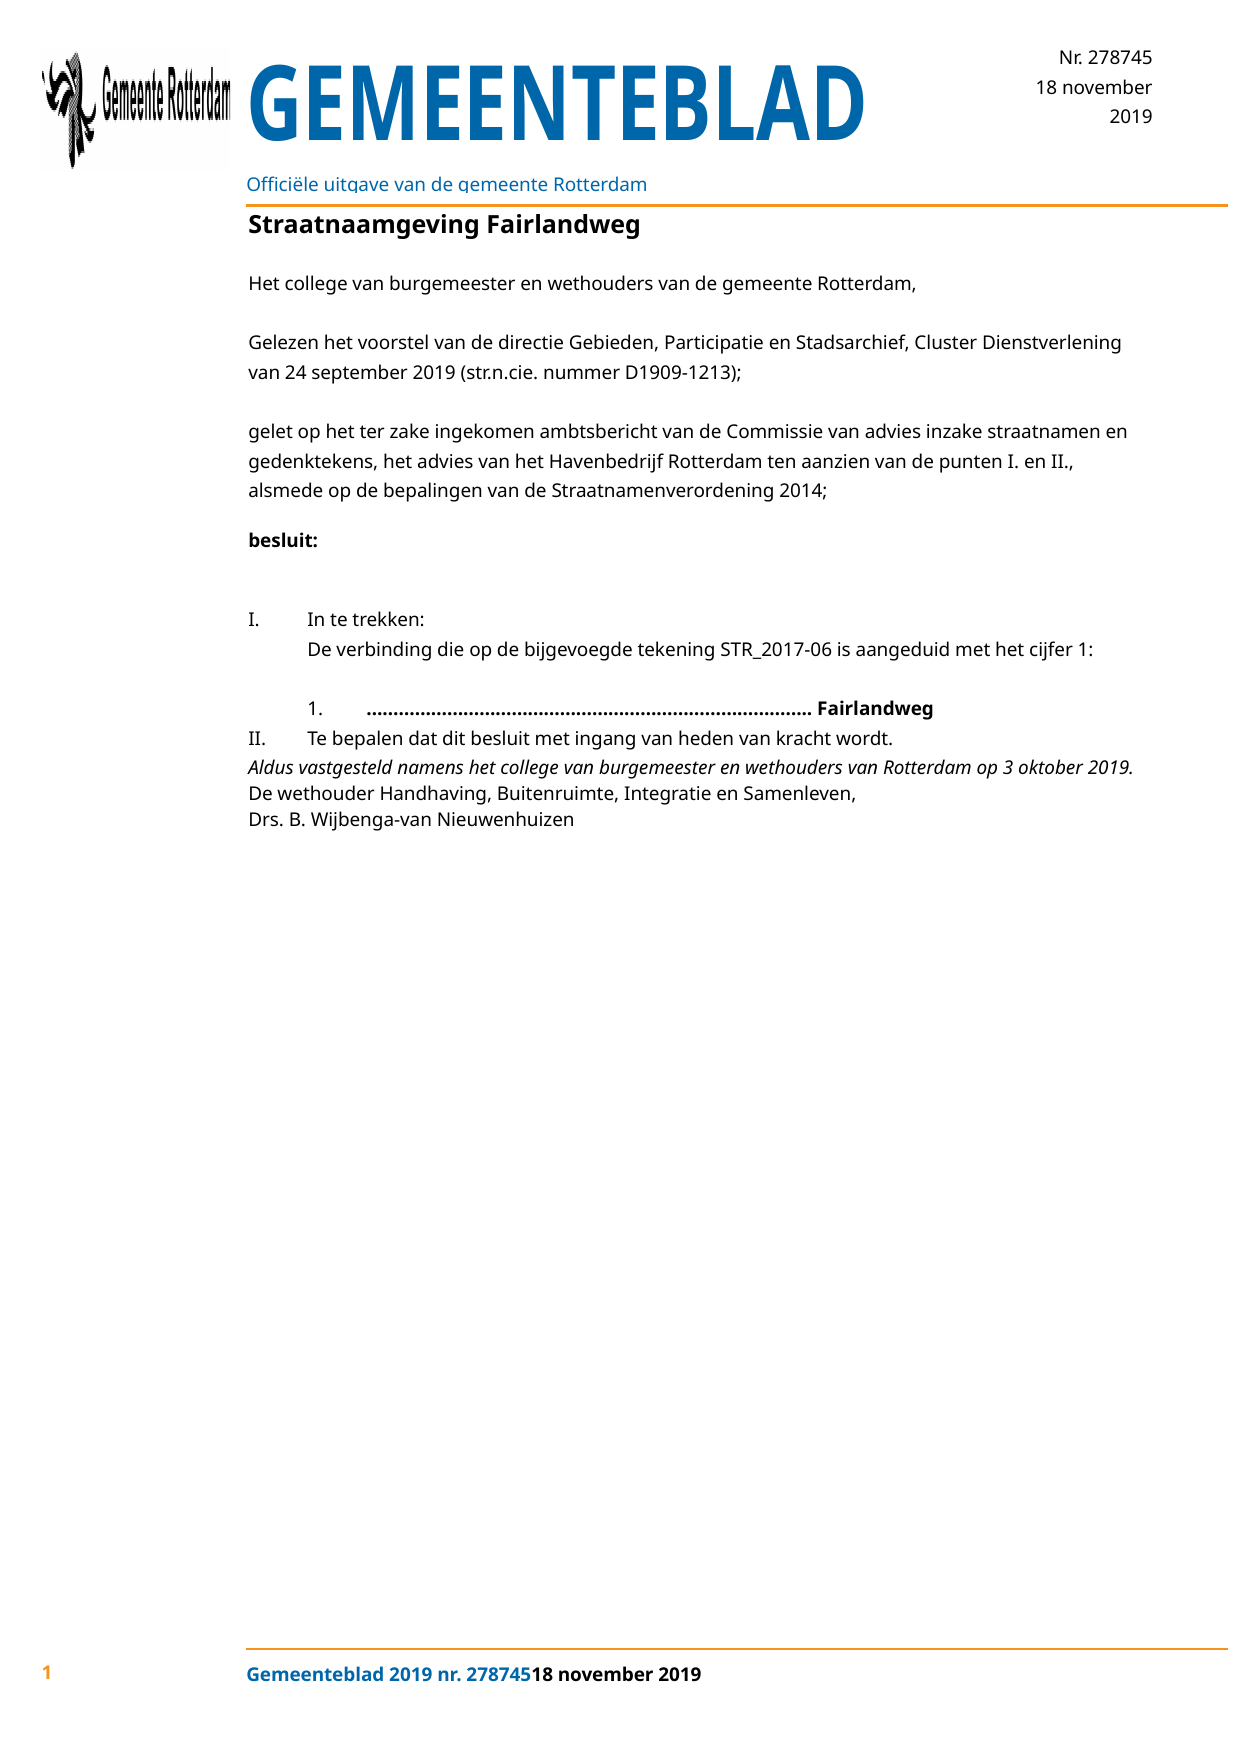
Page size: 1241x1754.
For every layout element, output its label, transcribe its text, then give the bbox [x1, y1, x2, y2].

text Drs. B. Wijbenga-van Nieuwenhuizen [248, 806, 1152, 832]
picture [41, 47, 231, 172]
list ……………………………………………………………………….. Fairlandweg [307, 695, 1152, 721]
text Straatnaamgeving Fairlandweg [248, 207, 1152, 241]
list In te trekken: [248, 607, 1152, 632]
text Aldus vastgesteld namens het college van burgemeester en wethouders van Rotterdam op 3 oktober 2019. [248, 754, 1152, 780]
text Het college van burgemeester en wethouders van de gemeente Rotterdam, [248, 270, 1152, 296]
text besluit: [248, 528, 1152, 553]
list De verbinding die op de bijgevoegde tekening STR_2017-06 is aangeduid met het cijfer 1: [248, 636, 1152, 662]
text Gelezen het voorstel van de directie Gebieden, Participatie en Stadsarchief, Cluster Dienstverlening van 24 september 2019 (str.n.cie. nummer D1909-1213); [248, 329, 1152, 385]
list Te bepalen dat dit besluit met ingang van heden van kracht wordt. [248, 725, 1152, 751]
text gelet op het ter zake ingekomen ambtsbericht van de Commissie van advies inzake straatnamen en gedenktekens, het advies van het Havenbedrijf Rotterdam ten aanzien van de punten I. en II., alsmede op de bepalingen van de Straatnamenverordening 2014; [248, 418, 1152, 503]
text De wethouder Handhaving, Buitenruimte, Integratie en Samenleven, [248, 780, 1152, 806]
